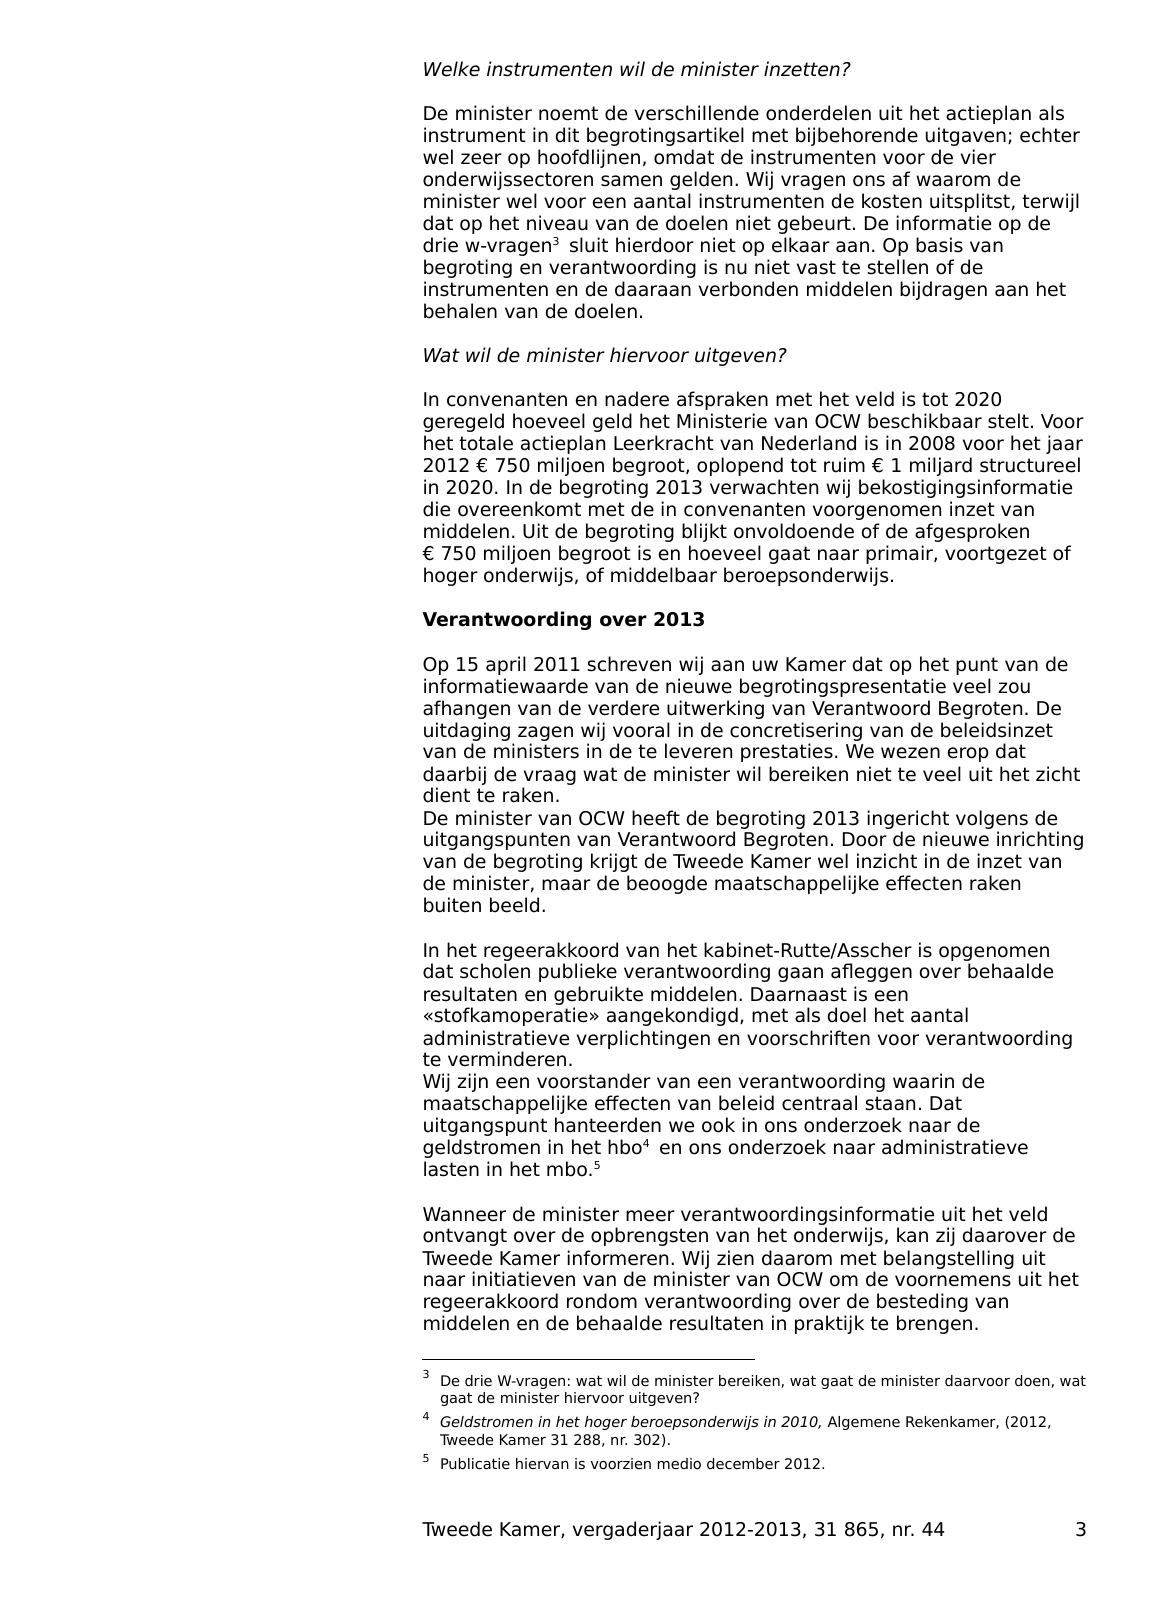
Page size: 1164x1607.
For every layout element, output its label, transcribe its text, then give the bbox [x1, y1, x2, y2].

subtitle Welke instrumenten wil de minister inzetten? [422, 59, 1087, 81]
subtitle Verantwoording over 2013 [422, 609, 1087, 631]
text De drie W-vragen: wat wil de minister bereiken, wat gaat de minister daarvoor doen, wat gaat de minister hiervoor uitgeven? [422, 1368, 1087, 1407]
text Wanneer de minister meer verantwoordingsinformatie uit het veld ontvangt over de opbrengsten van het onderwijs, kan zij daarover de Tweede Kamer informeren. Wij zien daarom met belangstelling uit naar initiatieven van de minister van OCW om de voornemens uit het regeerakkoord rondom verantwoording over de besteding van middelen en de behaalde resultaten in praktijk te brengen. [422, 1203, 1087, 1335]
subtitle Wat wil de minister hiervoor uitgeven? [422, 345, 1087, 367]
text In convenanten en nadere afspraken met het veld is tot 2020 geregeld hoeveel geld het Ministerie van OCW beschikbaar stelt. Voor het totale actieplan Leerkracht van Nederland is in 2008 voor het jaar 2012 € 750 miljoen begroot, oplopend tot ruim € 1 miljard structureel in 2020. In de begroting 2013 verwachten wij bekostigingsinformatie die overeenkomt met de in convenanten voorgenomen inzet van middelen. Uit de begroting blijkt onvoldoende of de afgesproken € 750 miljoen begroot is en hoeveel gaat naar primair, voortgezet of hoger onderwijs, of middelbaar beroepsonderwijs. [422, 389, 1087, 587]
text De minister noemt de verschillende onderdelen uit het actieplan als instrument in dit begrotingsartikel met bijbehorende uitgaven; echter wel zeer op hoofdlijnen, omdat de instrumenten voor de vier onderwijssectoren samen gelden. Wij vragen ons af waarom de minister wel voor een aantal instrumenten de kosten uitsplitst, terwijl dat op het niveau van de doelen niet gebeurt. De informatie op de drie w-vragen sluit hierdoor niet op elkaar aan. Op basis van begroting en verantwoording is nu niet vast te stellen of de instrumenten en de daaraan verbonden middelen bijdragen aan het behalen van de doelen. [422, 103, 1087, 323]
text Op 15 april 2011 schreven wij aan uw Kamer dat op het punt van de informatiewaarde van de nieuwe begrotingspresentatie veel zou afhangen van de verdere uitwerking van Verantwoord Begroten. De uitdaging zagen wij vooral in de concretisering van de beleidsinzet van de ministers in de te leveren prestaties. We wezen erop dat daarbij de vraag wat de minister wil bereiken niet te veel uit het zicht dient te raken. [422, 653, 1087, 807]
text Geldstromen in het hoger beroepsonderwijs in 2010, Algemene Rekenkamer, (2012, Tweede Kamer 31 288, nr. 302). [422, 1410, 1087, 1449]
text Publicatie hiervan is voorzien medio december 2012. [422, 1452, 1087, 1474]
text De minister van OCW heeft de begroting 2013 ingericht volgens de uitgangspunten van Verantwoord Begroten. Door de nieuwe inrichting van de begroting krijgt de Tweede Kamer wel inzicht in de inzet van de minister, maar de beoogde maatschappelijke effecten raken buiten beeld. [422, 807, 1087, 917]
text Wij zijn een voorstander van een verantwoording waarin de maatschappelijke effecten van beleid centraal staan. Dat uitgangspunt hanteerden we ook in ons onderzoek naar de geldstromen in het hbo en ons onderzoek naar administratieve lasten in het mbo. [422, 1071, 1087, 1181]
text In het regeerakkoord van het kabinet-Rutte/Asscher is opgenomen dat scholen publieke verantwoording gaan afleggen over behaalde resultaten en gebruikte middelen. Daarnaast is een «stofkamoperatie» aangekondigd, met als doel het aantal administratieve verplichtingen en voorschriften voor verantwoording te verminderen. [422, 939, 1087, 1071]
